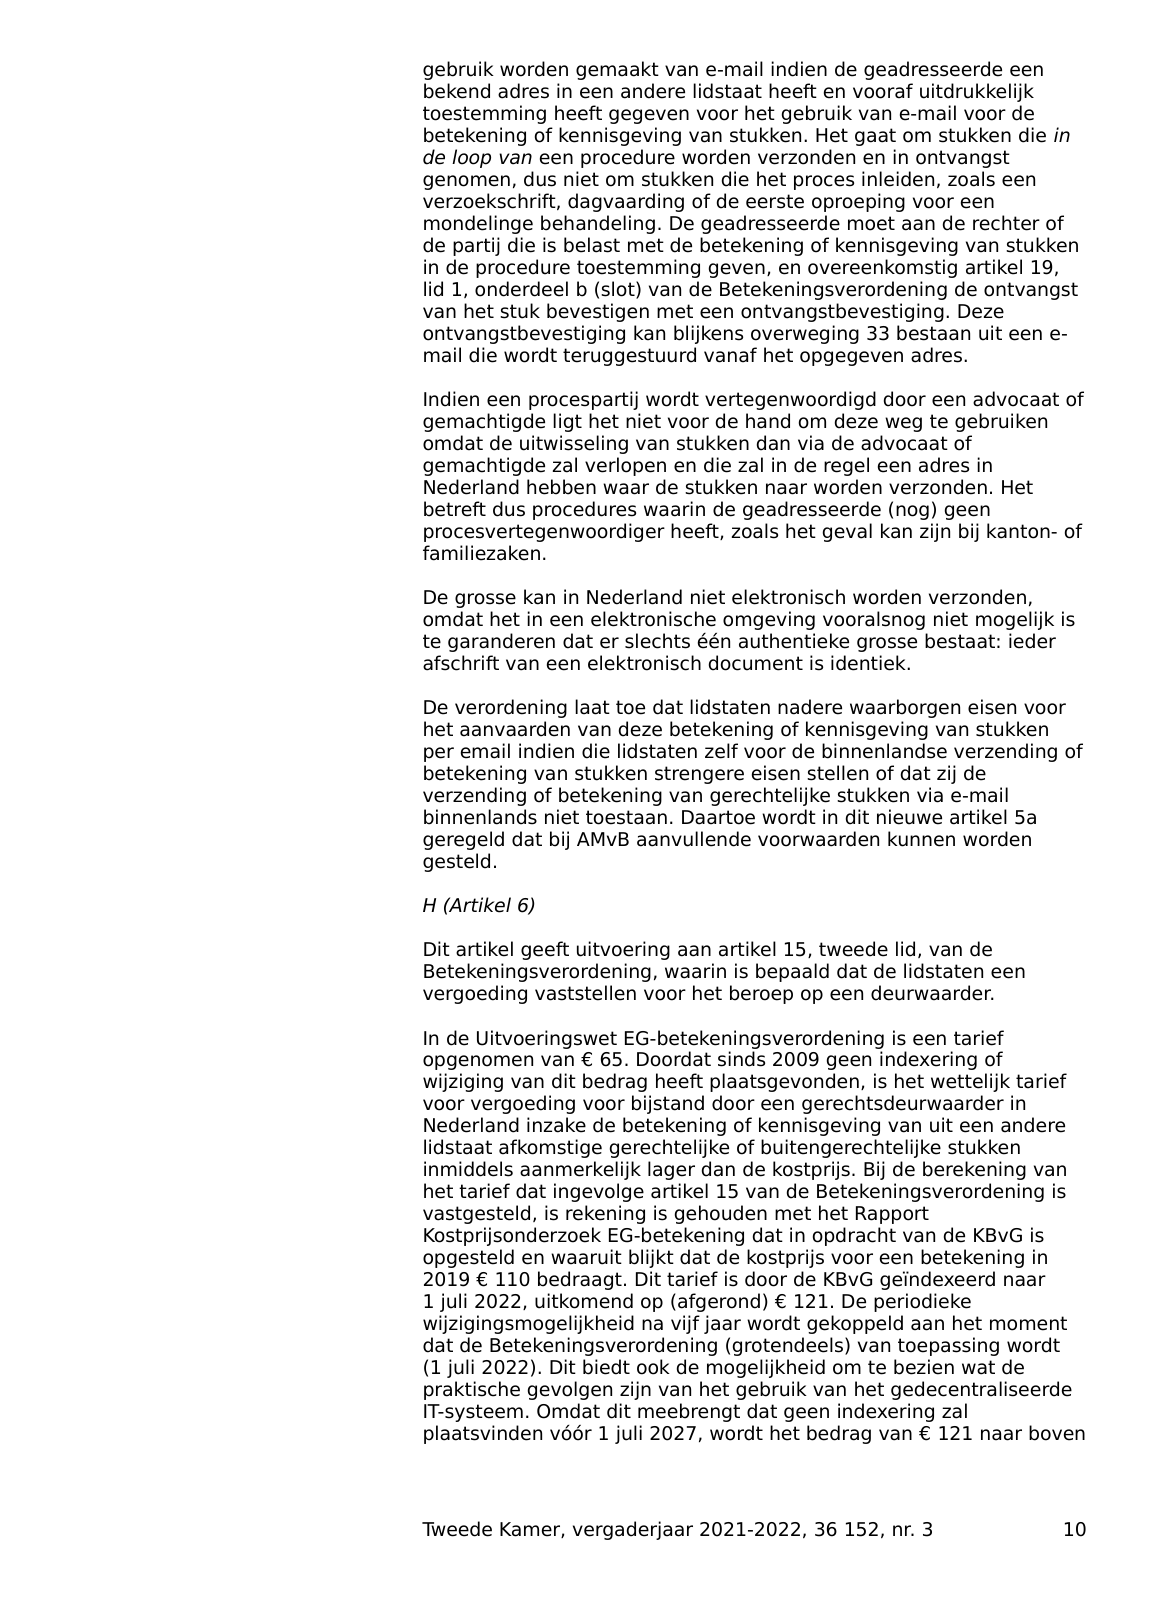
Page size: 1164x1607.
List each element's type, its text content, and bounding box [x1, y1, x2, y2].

text gebruik worden gemaakt van e-mail indien de geadresseerde een bekend adres in een andere lidstaat heeft en vooraf uitdrukkelijk toestemming heeft gegeven voor het gebruik van e-mail voor de betekening of kennisgeving van stukken. Het gaat om stukken die in de loop van een procedure worden verzonden en in ontvangst genomen, dus niet om stukken die het proces inleiden, zoals een verzoekschrift, dagvaarding of de eerste oproeping voor een mondelinge behandeling. De geadresseerde moet aan de rechter of de partij die is belast met de betekening of kennisgeving van stukken in de procedure toestemming geven, en overeenkomstig artikel 19, lid 1, onderdeel b (slot) van de Betekeningsverordening de ontvangst van het stuk bevestigen met een ontvangstbevestiging. Deze ontvangstbevestiging kan blijkens overweging 33 bestaan uit een e-mail die wordt teruggestuurd vanaf het opgegeven adres. [422, 59, 1087, 367]
subtitle H (Artikel 6) [422, 895, 1087, 917]
text De grosse kan in Nederland niet elektronisch worden verzonden, omdat het in een elektronische omgeving vooralsnog niet mogelijk is te garanderen dat er slechts één authentieke grosse bestaat: ieder afschrift van een elektronisch document is identiek. [422, 587, 1087, 675]
text Dit artikel geeft uitvoering aan artikel 15, tweede lid, van de Betekeningsverordening, waarin is bepaald dat de lidstaten een vergoeding vaststellen voor het beroep op een deurwaarder. [422, 939, 1087, 1005]
text De verordening laat toe dat lidstaten nadere waarborgen eisen voor het aanvaarden van deze betekening of kennisgeving van stukken per email indien die lidstaten zelf voor de binnenlandse verzending of betekening van stukken strengere eisen stellen of dat zij de verzending of betekening van gerechtelijke stukken via e-mail binnenlands niet toestaan. Daartoe wordt in dit nieuwe artikel 5a geregeld dat bij AMvB aanvullende voorwaarden kunnen worden gesteld. [422, 697, 1087, 873]
text Indien een procespartij wordt vertegenwoordigd door een advocaat of gemachtigde ligt het niet voor de hand om deze weg te gebruiken omdat de uitwisseling van stukken dan via de advocaat of gemachtigde zal verlopen en die zal in de regel een adres in Nederland hebben waar de stukken naar worden verzonden. Het betreft dus procedures waarin de geadresseerde (nog) geen procesvertegenwoordiger heeft, zoals het geval kan zijn bij kanton- of familiezaken. [422, 389, 1087, 565]
text In de Uitvoeringswet EG-betekeningsverordening is een tarief opgenomen van € 65. Doordat sinds 2009 geen indexering of wijziging van dit bedrag heeft plaatsgevonden, is het wettelijk tarief voor vergoeding voor bijstand door een gerechtsdeurwaarder in Nederland inzake de betekening of kennisgeving van uit een andere lidstaat afkomstige gerechtelijke of buitengerechtelijke stukken inmiddels aanmerkelijk lager dan de kostprijs. Bij de berekening van het tarief dat ingevolge artikel 15 van de Betekeningsverordening is vastgesteld, is rekening is gehouden met het Rapport Kostprijsonderzoek EG-betekening dat in opdracht van de KBvG is opgesteld en waaruit blijkt dat de kostprijs voor een betekening in 2019 € 110 bedraagt. Dit tarief is door de KBvG geïndexeerd naar 1 juli 2022, uitkomend op (afgerond) € 121. De periodieke wijzigingsmogelijkheid na vijf jaar wordt gekoppeld aan het moment dat de Betekeningsverordening (grotendeels) van toepassing wordt (1 juli 2022). Dit biedt ook de mogelijkheid om te bezien wat de praktische gevolgen zijn van het gebruik van het gedecentraliseerde IT-systeem. Omdat dit meebrengt dat geen indexering zal plaatsvinden vóór 1 juli 2027, wordt het bedrag van € 121 naar boven [422, 1027, 1087, 1445]
